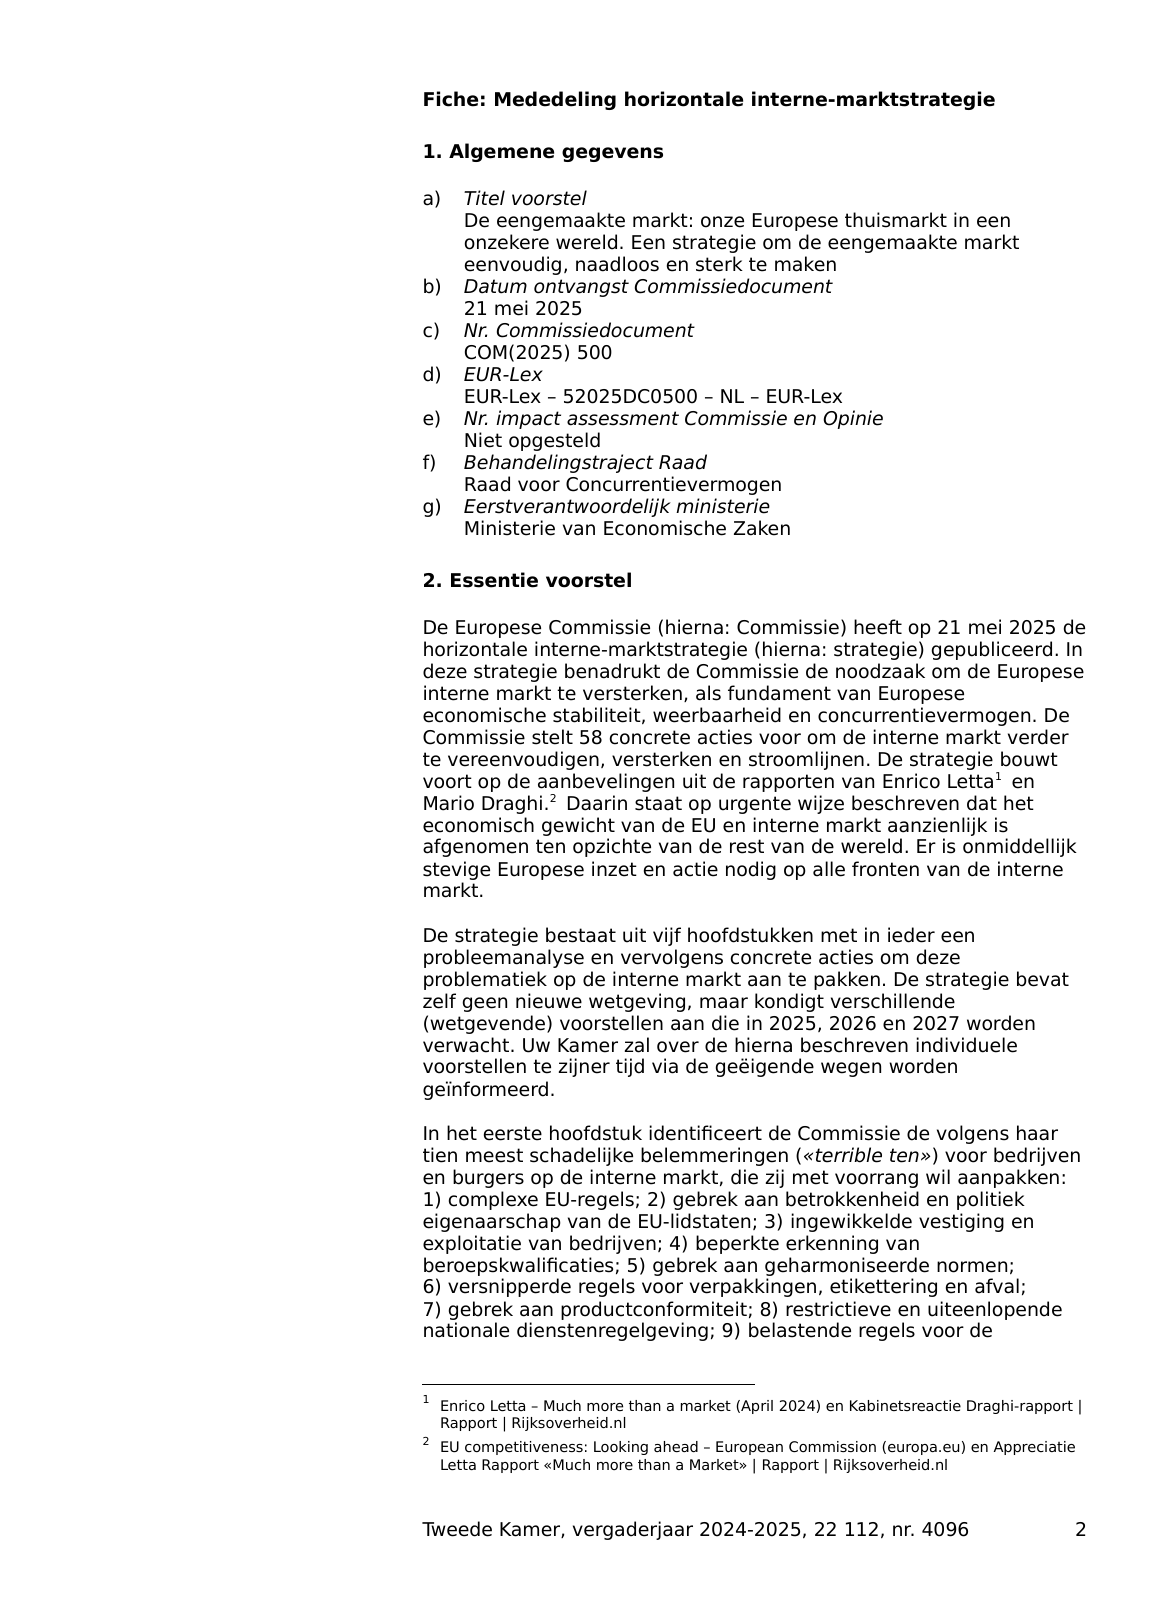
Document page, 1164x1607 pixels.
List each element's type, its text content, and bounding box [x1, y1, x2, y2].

text EU competitiveness: Looking ahead – European Commission (europa.eu) en Appreciatie Letta Rapport «Much more than a Market» | Rapport | Rijksoverheid.nl [422, 1435, 1087, 1474]
text 21 mei 2025 [464, 298, 1087, 320]
text De strategie bestaat uit vijf hoofdstukken met in ieder een probleemanalyse en vervolgens concrete acties om deze problematiek op de interne markt aan te pakken. De strategie bevat zelf geen nieuwe wetgeving, maar kondigt verschillende (wetgevende) voorstellen aan die in 2025, 2026 en 2027 worden verwacht. Uw Kamer zal over de hierna beschreven individuele voorstellen te zijner tijd via de geëigende wegen worden geïnformeerd. [422, 924, 1087, 1100]
subtitle 1. Algemene gegevens [422, 141, 1087, 163]
text In het eerste hoofdstuk identificeert de Commissie de volgens haar tien meest schadelijke belemmeringen («terrible ten») voor bedrijven en burgers op de interne markt, die zij met voorrang wil aanpakken: 1) complexe EU-regels; 2) gebrek aan betrokkenheid en politiek eigenaarschap van de EU-lidstaten; 3) ingewikkelde vestiging en exploitatie van bedrijven; 4) beperkte erkenning van beroepskwalificaties; 5) gebrek aan geharmoniseerde normen; 6) versnipperde regels voor verpakkingen, etikettering en afval; 7) gebrek aan productconformiteit; 8) restrictieve en uiteenlopende nationale dienstenregelgeving; 9) belastende regels voor de [422, 1123, 1087, 1342]
text EUR-Lex – 52025DC0500 – NL – EUR-Lex [464, 386, 1087, 408]
text De eengemaakte markt: onze Europese thuismarkt in een onzekere wereld. Een strategie om de eengemaakte markt eenvoudig, naadloos en sterk te maken [464, 210, 1087, 276]
text Raad voor Concurrentievermogen [464, 474, 1087, 496]
text De Europese Commissie (hierna: Commissie) heeft op 21 mei 2025 de horizontale interne-marktstrategie (hierna: strategie) gepubliceerd. In deze strategie benadrukt de Commissie de noodzaak om de Europese interne markt te versterken, als fundament van Europese economische stabiliteit, weerbaarheid en concurrentievermogen. De Commissie stelt 58 concrete acties voor om de interne markt verder te vereenvoudigen, versterken en stroomlijnen. De strategie bouwt voort op de aanbevelingen uit de rapporten van Enrico Letta en Mario Draghi. Daarin staat op urgente wijze beschreven dat het economisch gewicht van de EU en interne markt aanzienlijk is afgenomen ten opzichte van de rest van de wereld. Er is onmiddellijk stevige Europese inzet en actie nodig op alle fronten van de interne markt. [422, 617, 1087, 902]
text b) Datum ontvangst Commissiedocument [422, 276, 1087, 298]
text g) Eerstverantwoordelijk ministerie [422, 496, 1087, 518]
text Ministerie van Economische Zaken [464, 518, 1087, 540]
subtitle Fiche: Mededeling horizontale interne-marktstrategie [422, 89, 1087, 111]
text a) Titel voorstel [422, 188, 1087, 210]
text Niet opgesteld [464, 430, 1087, 452]
text Enrico Letta – Much more than a market (April 2024) en Kabinetsreactie Draghi-rapport | Rapport | Rijksoverheid.nl [422, 1393, 1087, 1432]
text d) EUR-Lex [422, 364, 1087, 386]
text f) Behandelingstraject Raad [422, 452, 1087, 474]
subtitle 2. Essentie voorstel [422, 570, 1087, 592]
text c) Nr. Commissiedocument [422, 320, 1087, 342]
text e) Nr. impact assessment Commissie en Opinie [422, 408, 1087, 430]
text COM(2025) 500 [464, 342, 1087, 364]
